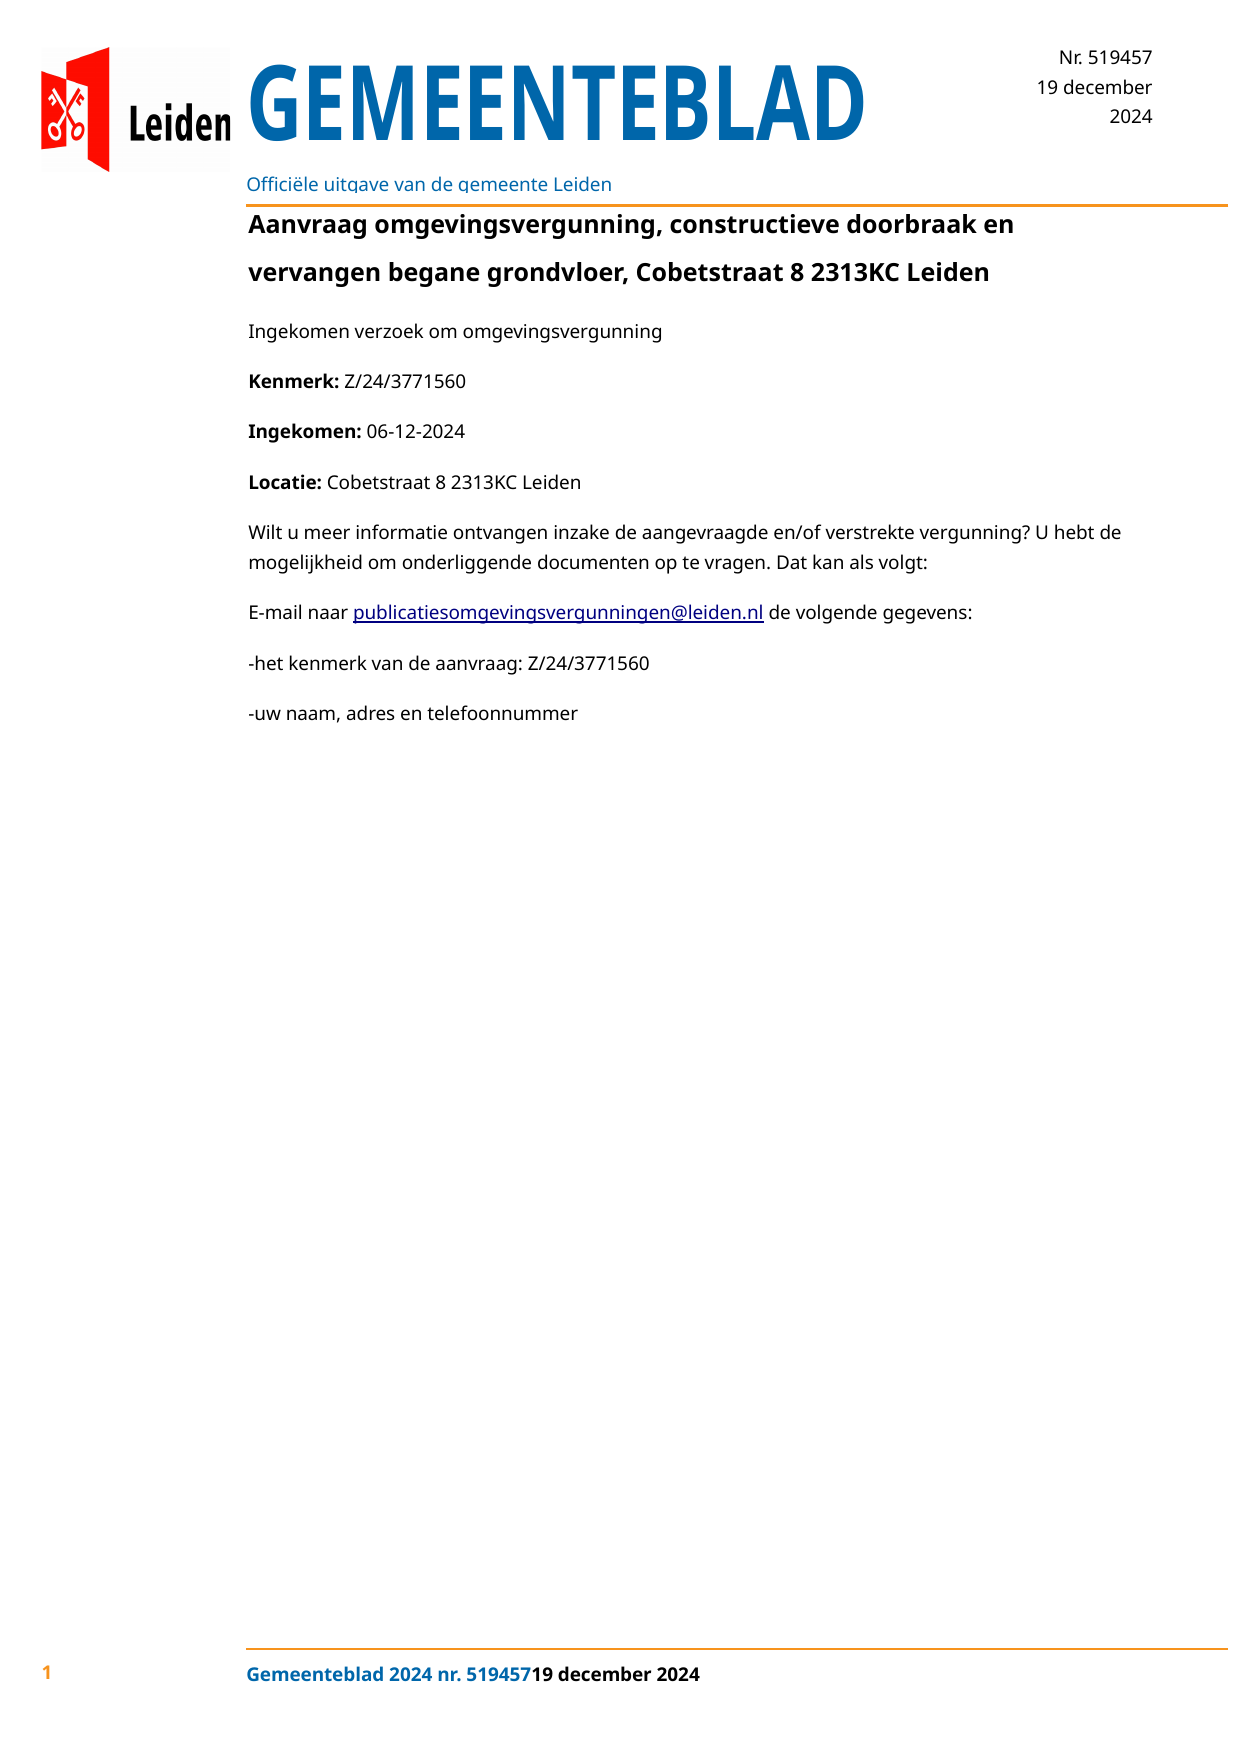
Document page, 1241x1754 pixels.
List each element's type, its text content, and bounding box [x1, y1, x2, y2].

text E-mail naar publicatiesomgevingsvergunningen@leiden.nl de volgende gegevens: [248, 599, 1152, 625]
text Ingekomen verzoek om omgevingsvergunning [248, 318, 1152, 344]
text -uw naam, adres en telefoonnummer [248, 700, 1152, 726]
text Ingekomen: 06-12-2024 [248, 419, 1152, 444]
text Aanvraag omgevingsvergunning, constructieve doorbraak en vervangen begane grondvloer, Cobetstraat 8 2313KC Leiden [248, 207, 1152, 288]
picture [41, 47, 231, 172]
text Locatie: Cobetstraat 8 2313KC Leiden [248, 469, 1152, 495]
text -het kenmerk van de aanvraag: Z/24/3771560 [248, 650, 1152, 676]
text Wilt u meer informatie ontvangen inzake de aangevraagde en/of verstrekte vergunning? U hebt de mogelijkheid om onderliggende documenten op te vragen. Dat kan als volgt: [248, 519, 1152, 575]
text Kenmerk: Z/24/3771560 [248, 368, 1152, 394]
